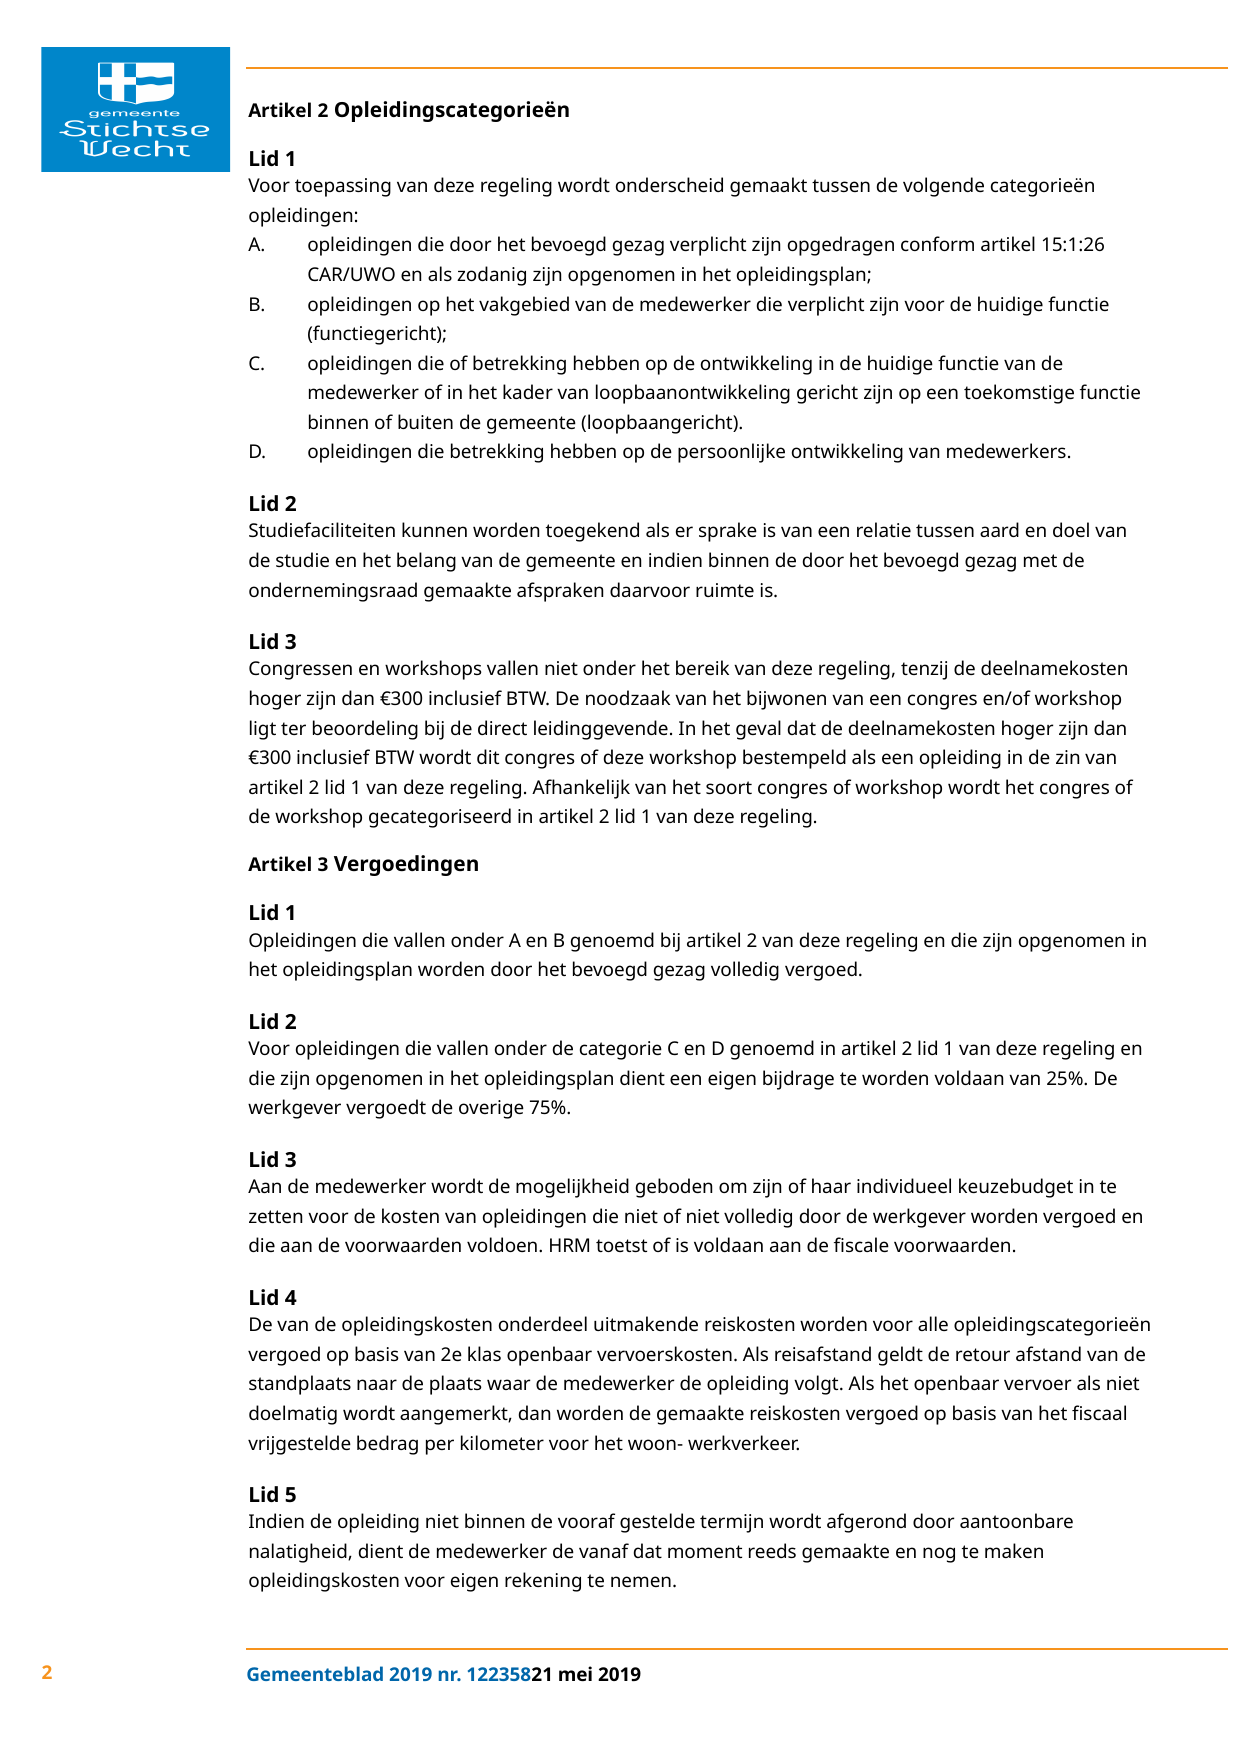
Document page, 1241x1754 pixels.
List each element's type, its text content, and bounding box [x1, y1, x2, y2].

text Lid 4 [248, 1283, 1152, 1311]
text Opleidingen die vallen onder A en B genoemd bij artikel 2 van deze regeling en die zijn opgenomen in het opleidingsplan worden door het bevoegd gezag volledig vergoed. [248, 927, 1152, 982]
text Lid 2 [248, 1007, 1152, 1035]
text Lid 1 [248, 898, 1152, 927]
text Aan de medewerker wordt de mogelijkheid geboden om zijn of haar individueel keuzebudget in te zetten voor de kosten van opleidingen die niet of niet volledig door de werkgever worden vergoed en die aan de voorwaarden voldoen. HRM toetst of is voldaan aan de fiscale voorwaarden. [248, 1173, 1152, 1258]
text Voor toepassing van deze regeling wordt onderscheid gemaakt tussen de volgende categorieën opleidingen: [248, 172, 1152, 228]
text Indien de opleiding niet binnen de vooraf gestelde termijn wordt afgerond door aantoonbare nalatigheid, dient de medewerker de vanaf dat moment reeds gemaakte en nog te maken opleidingskosten voor eigen rekening te nemen. [248, 1508, 1152, 1593]
text Studiefaciliteiten kunnen worden toegekend als er sprake is van een relatie tussen aard en doel van de studie en het belang van de gemeente en indien binnen de door het bevoegd gezag met de ondernemingsraad gemaakte afspraken daarvoor ruimte is. [248, 518, 1152, 602]
list opleidingen op het vakgebied van de medewerker die verplicht zijn voor de huidige functie (functiegericht); [248, 291, 1152, 346]
picture [137, 63, 174, 103]
list opleidingen die betrekking hebben op de persoonlijke ontwikkeling van medewerkers. [248, 439, 1152, 464]
text Artikel 3 Vergoedingen [248, 849, 1152, 878]
text Congressen en workshops vallen niet onder het bereik van deze regeling, tenzij de deelnamekosten hoger zijn dan €300 inclusief BTW. De noodzaak van het bijwonen van een congres en/of workshop ligt ter beoordeling bij de direct leidinggevende. In het geval dat de deelnamekosten hoger zijn dan €300 inclusief BTW wordt dit congres of deze workshop bestempeld als een opleiding in de zin van artikel 2 lid 1 van deze regeling. Afhankelijk van het soort congres of workshop wordt het congres of de workshop gecategoriseerd in artikel 2 lid 1 van deze regeling. [248, 656, 1152, 829]
text Lid 1 [248, 144, 1152, 172]
text Lid 2 [248, 489, 1152, 518]
list opleidingen die of betrekking hebben op de ontwikkeling in de huidige functie van de medewerker of in het kader van loopbaanontwikkeling gericht zijn op een toekomstige functie binnen of buiten de gemeente (loopbaangericht). [248, 350, 1152, 435]
list opleidingen die door het bevoegd gezag verplicht zijn opgedragen conform artikel 15:1:26 CAR/UWO en als zodanig zijn opgenomen in het opleidingsplan; [248, 232, 1152, 287]
text De van de opleidingskosten onderdeel uitmakende reiskosten worden voor alle opleidingscategorieën vergoed op basis van 2e klas openbaar vervoerskosten. Als reisafstand geldt de retour afstand van de standplaats naar de plaats waar de medewerker de opleiding volgt. Als het openbaar vervoer als niet doelmatig wordt aangemerkt, dan worden de gemaakte reiskosten vergoed op basis van het fiscaal vrijgestelde bedrag per kilometer voor het woon- werkverkeer. [248, 1311, 1152, 1455]
picture [99, 63, 135, 101]
text Lid 3 [248, 1145, 1152, 1173]
text Voor opleidingen die vallen onder de categorie C en D genoemd in artikel 2 lid 1 van deze regeling en die zijn opgenomen in het opleidingsplan dient een eigen bijdrage te worden voldaan van 25%. De werkgever vergoedt de overige 75%. [248, 1035, 1152, 1120]
text Lid 3 [248, 627, 1152, 656]
text Lid 5 [248, 1480, 1152, 1508]
text Artikel 2 Opleidingscategorieën [248, 95, 1152, 123]
